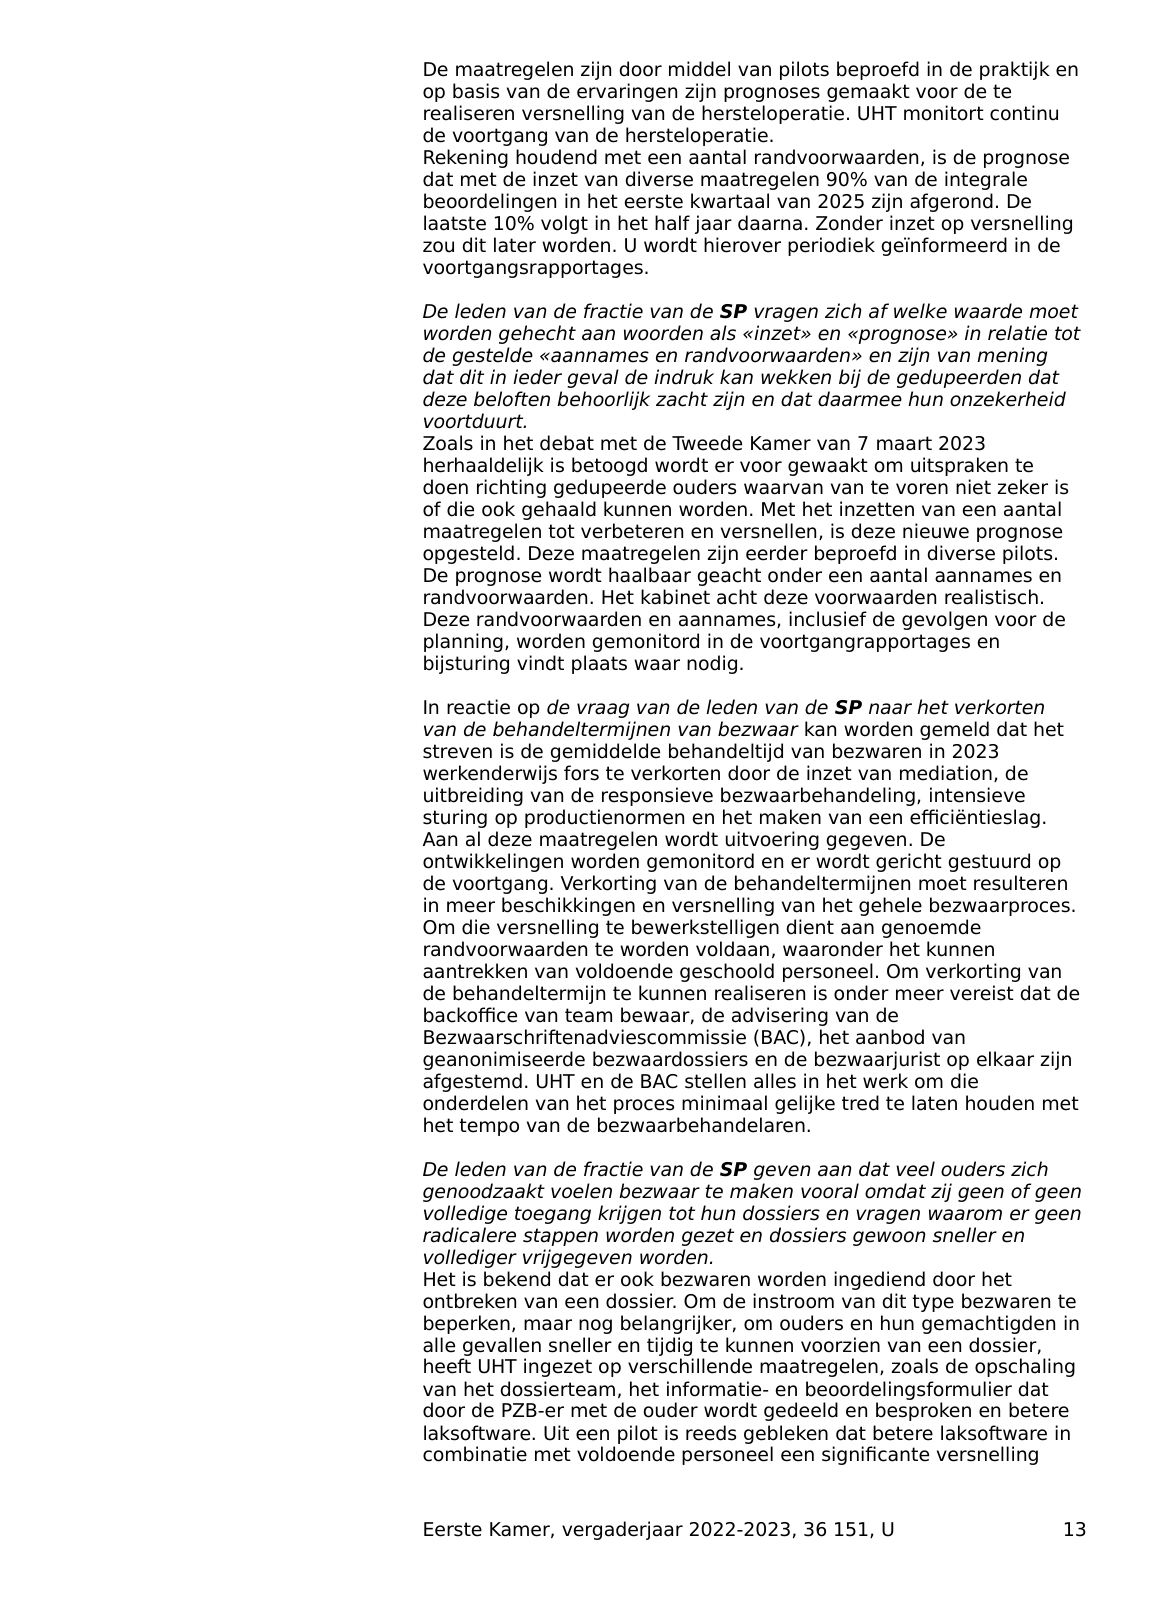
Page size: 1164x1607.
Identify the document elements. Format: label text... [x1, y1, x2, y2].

text Het is bekend dat er ook bezwaren worden ingediend door het ontbreken van een dossier. Om de instroom van dit type bezwaren te beperken, maar nog belangrijker, om ouders en hun gemachtigden in alle gevallen sneller en tijdig te kunnen voorzien van een dossier, heeft UHT ingezet op verschillende maatregelen, zoals de opschaling van het dossierteam, het informatie- en beoordelingsformulier dat door de PZB-er met de ouder wordt gedeeld en besproken en betere laksoftware. Uit een pilot is reeds gebleken dat betere laksoftware in combinatie met voldoende personeel een significante versnelling [422, 1268, 1087, 1466]
text Rekening houdend met een aantal randvoorwaarden, is de prognose dat met de inzet van diverse maatregelen 90% van de integrale beoordelingen in het eerste kwartaal van 2025 zijn afgerond. De laatste 10% volgt in het half jaar daarna. Zonder inzet op versnelling zou dit later worden. U wordt hierover periodiek geïnformeerd in de voortgangsrapportages. [422, 147, 1087, 279]
text De prognose wordt haalbaar geacht onder een aantal aannames en randvoorwaarden. Het kabinet acht deze voorwaarden realistisch. Deze randvoorwaarden en aannames, inclusief de gevolgen voor de planning, worden gemonitord in de voortgangrapportages en bijsturing vindt plaats waar nodig. [422, 565, 1087, 675]
text Zoals in het debat met de Tweede Kamer van 7 maart 2023 herhaaldelijk is betoogd wordt er voor gewaakt om uitspraken te doen richting gedupeerde ouders waarvan van te voren niet zeker is of die ook gehaald kunnen worden. Met het inzetten van een aantal maatregelen tot verbeteren en versnellen, is deze nieuwe prognose opgesteld. Deze maatregelen zijn eerder beproefd in diverse pilots. [422, 433, 1087, 565]
text De leden van de fractie van de SP vragen zich af welke waarde moet worden gehecht aan woorden als «inzet» en «prognose» in relatie tot de gestelde «aannames en randvoorwaarden» en zijn van mening dat dit in ieder geval de indruk kan wekken bij de gedupeerden dat deze beloften behoorlijk zacht zijn en dat daarmee hun onzekerheid voortduurt. [422, 301, 1087, 433]
text De maatregelen zijn door middel van pilots beproefd in de praktijk en op basis van de ervaringen zijn prognoses gemaakt voor de te realiseren versnelling van de hersteloperatie. UHT monitort continu de voortgang van de hersteloperatie. [422, 59, 1087, 147]
text In reactie op de vraag van de leden van de SP naar het verkorten van de behandeltermijnen van bezwaar kan worden gemeld dat het streven is de gemiddelde behandeltijd van bezwaren in 2023 werkenderwijs fors te verkorten door de inzet van mediation, de uitbreiding van de responsieve bezwaarbehandeling, intensieve sturing op productienormen en het maken van een efficiëntieslag. Aan al deze maatregelen wordt uitvoering gegeven. De ontwikkelingen worden gemonitord en er wordt gericht gestuurd op de voortgang. Verkorting van de behandeltermijnen moet resulteren in meer beschikkingen en versnelling van het gehele bezwaarproces. Om die versnelling te bewerkstelligen dient aan genoemde randvoorwaarden te worden voldaan, waaronder het kunnen aantrekken van voldoende geschoold personeel. Om verkorting van de behandeltermijn te kunnen realiseren is onder meer vereist dat de backoffice van team bewaar, de advisering van de Bezwaarschriftenadviescommissie (BAC), het aanbod van geanonimiseerde bezwaardossiers en de bezwaarjurist op elkaar zijn afgestemd. UHT en de BAC stellen alles in het werk om die onderdelen van het proces minimaal gelijke tred te laten houden met het tempo van de bezwaarbehandelaren. [422, 697, 1087, 1136]
text De leden van de fractie van de SP geven aan dat veel ouders zich genoodzaakt voelen bezwaar te maken vooral omdat zij geen of geen volledige toegang krijgen tot hun dossiers en vragen waarom er geen radicalere stappen worden gezet en dossiers gewoon sneller en vollediger vrijgegeven worden. [422, 1159, 1087, 1268]
